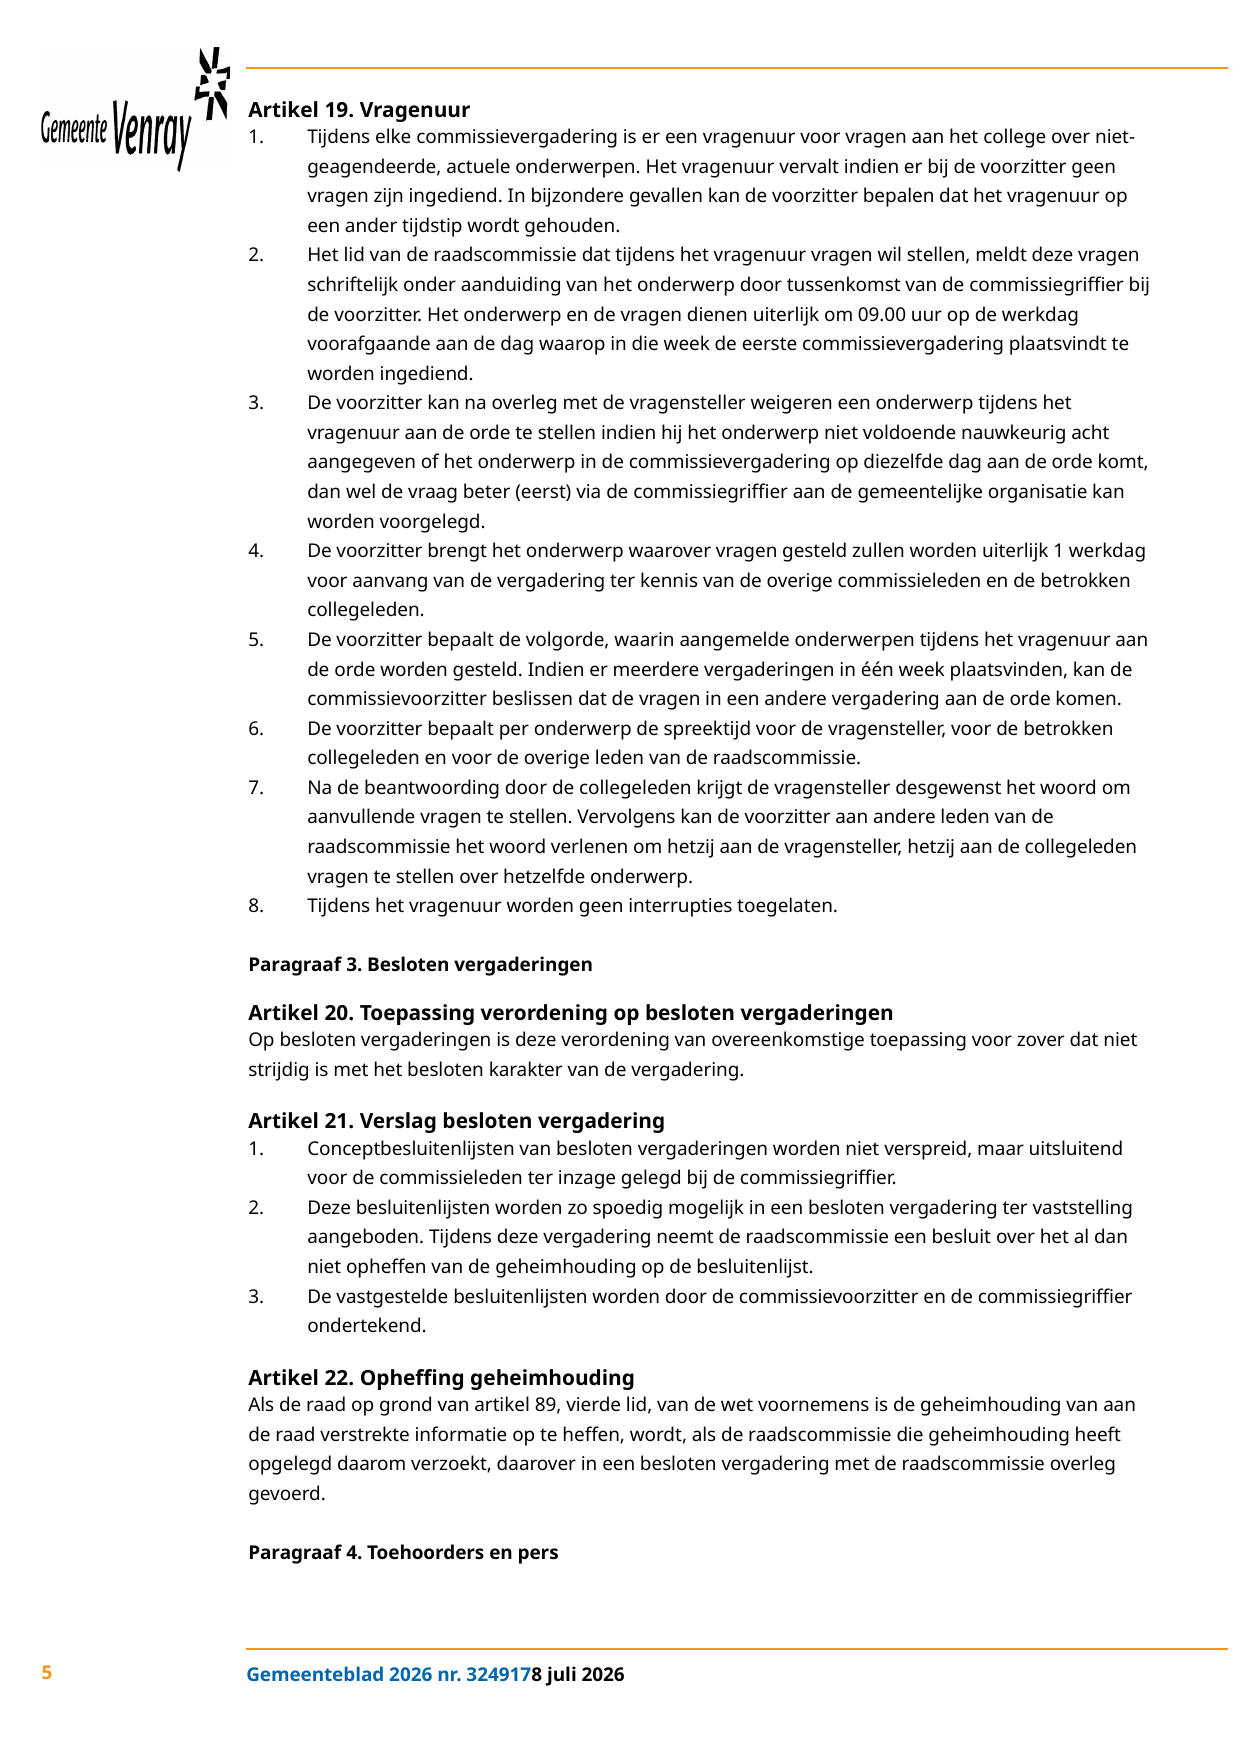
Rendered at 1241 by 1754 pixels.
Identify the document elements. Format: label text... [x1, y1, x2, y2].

list Deze besluitenlijsten worden zo spoedig mogelijk in een besloten vergadering ter vaststelling aangeboden. Tijdens deze vergadering neemt de raadscommissie een besluit over het al dan niet opheffen van de geheimhouding op de besluitenlijst. [248, 1194, 1152, 1279]
text Artikel 20. Toepassing verordening op besloten vergaderingen [248, 998, 1152, 1027]
text Artikel 22. Opheffing geheimhouding [248, 1363, 1152, 1391]
list De vastgestelde besluitenlijsten worden door de commissievoorzitter en de commissiegriffier ondertekend. [248, 1283, 1152, 1338]
list Tijdens het vragenuur worden geen interrupties toegelaten. [248, 892, 1152, 918]
list De voorzitter bepaalt de volgorde, waarin aangemelde onderwerpen tijdens het vragenuur aan de orde worden gesteld. Indien er meerdere vergaderingen in één week plaatsvinden, kan de commissievoorzitter beslissen dat de vragen in een andere vergadering aan de orde komen. [248, 626, 1152, 711]
list Conceptbesluitenlijsten van besloten vergaderingen worden niet verspreid, maar uitsluitend voor de commissieleden ter inzage gelegd bij de commissiegriffier. [248, 1135, 1152, 1190]
picture [41, 47, 231, 172]
text Paragraaf 4. Toehoorders en pers [248, 1539, 1152, 1565]
text Artikel 19. Vragenuur [248, 95, 1152, 123]
list Tijdens elke commissievergadering is er een vragenuur voor vragen aan het college over niet-geagendeerde, actuele onderwerpen. Het vragenuur vervalt indien er bij de voorzitter geen vragen zijn ingediend. In bijzondere gevallen kan de voorzitter bepalen dat het vragenuur op een ander tijdstip wordt gehouden. [248, 123, 1152, 238]
list Na de beantwoording door de collegeleden krijgt de vragensteller desgewenst het woord om aanvullende vragen te stellen. Vervolgens kan de voorzitter aan andere leden van de raadscommissie het woord verlenen om hetzij aan de vragensteller, hetzij aan de collegeleden vragen te stellen over hetzelfde onderwerp. [248, 774, 1152, 888]
list De voorzitter bepaalt per onderwerp de spreektijd voor de vragensteller, voor de betrokken collegeleden en voor de overige leden van de raadscommissie. [248, 715, 1152, 770]
text Artikel 21. Verslag besloten vergadering [248, 1107, 1152, 1135]
text Als de raad op grond van artikel 89, vierde lid, van de wet voornemens is de geheimhouding van aan de raad verstrekte informatie op te heffen, wordt, als de raadscommissie die geheimhouding heeft opgelegd daarom verzoekt, daarover in een besloten vergadering met de raadscommissie overleg gevoerd. [248, 1391, 1152, 1506]
text Op besloten vergaderingen is deze verordening van overeenkomstige toepassing voor zover dat niet strijdig is met het besloten karakter van de vergadering. [248, 1027, 1152, 1082]
list De voorzitter brengt het onderwerp waarover vragen gesteld zullen worden uiterlijk 1 werkdag voor aanvang van de vergadering ter kennis van de overige commissieleden en de betrokken collegeleden. [248, 537, 1152, 622]
list De voorzitter kan na overleg met de vragensteller weigeren een onderwerp tijdens het vragenuur aan de orde te stellen indien hij het onderwerp niet voldoende nauwkeurig acht aangegeven of het onderwerp in de commissievergadering op diezelfde dag aan de orde komt, dan wel de vraag beter (eerst) via de commissiegriffier aan de gemeentelijke organisatie kan worden voorgelegd. [248, 389, 1152, 533]
list Het lid van de raadscommissie dat tijdens het vragenuur vragen wil stellen, meldt deze vragen schriftelijk onder aanduiding van het onderwerp door tussenkomst van de commissiegriffier bij de voorzitter. Het onderwerp en de vragen dienen uiterlijk om 09.00 uur op de werkdag voorafgaande aan de dag waarop in die week de eerste commissievergadering plaatsvindt te worden ingediend. [248, 242, 1152, 386]
text Paragraaf 3. Besloten vergaderingen [248, 952, 1152, 977]
